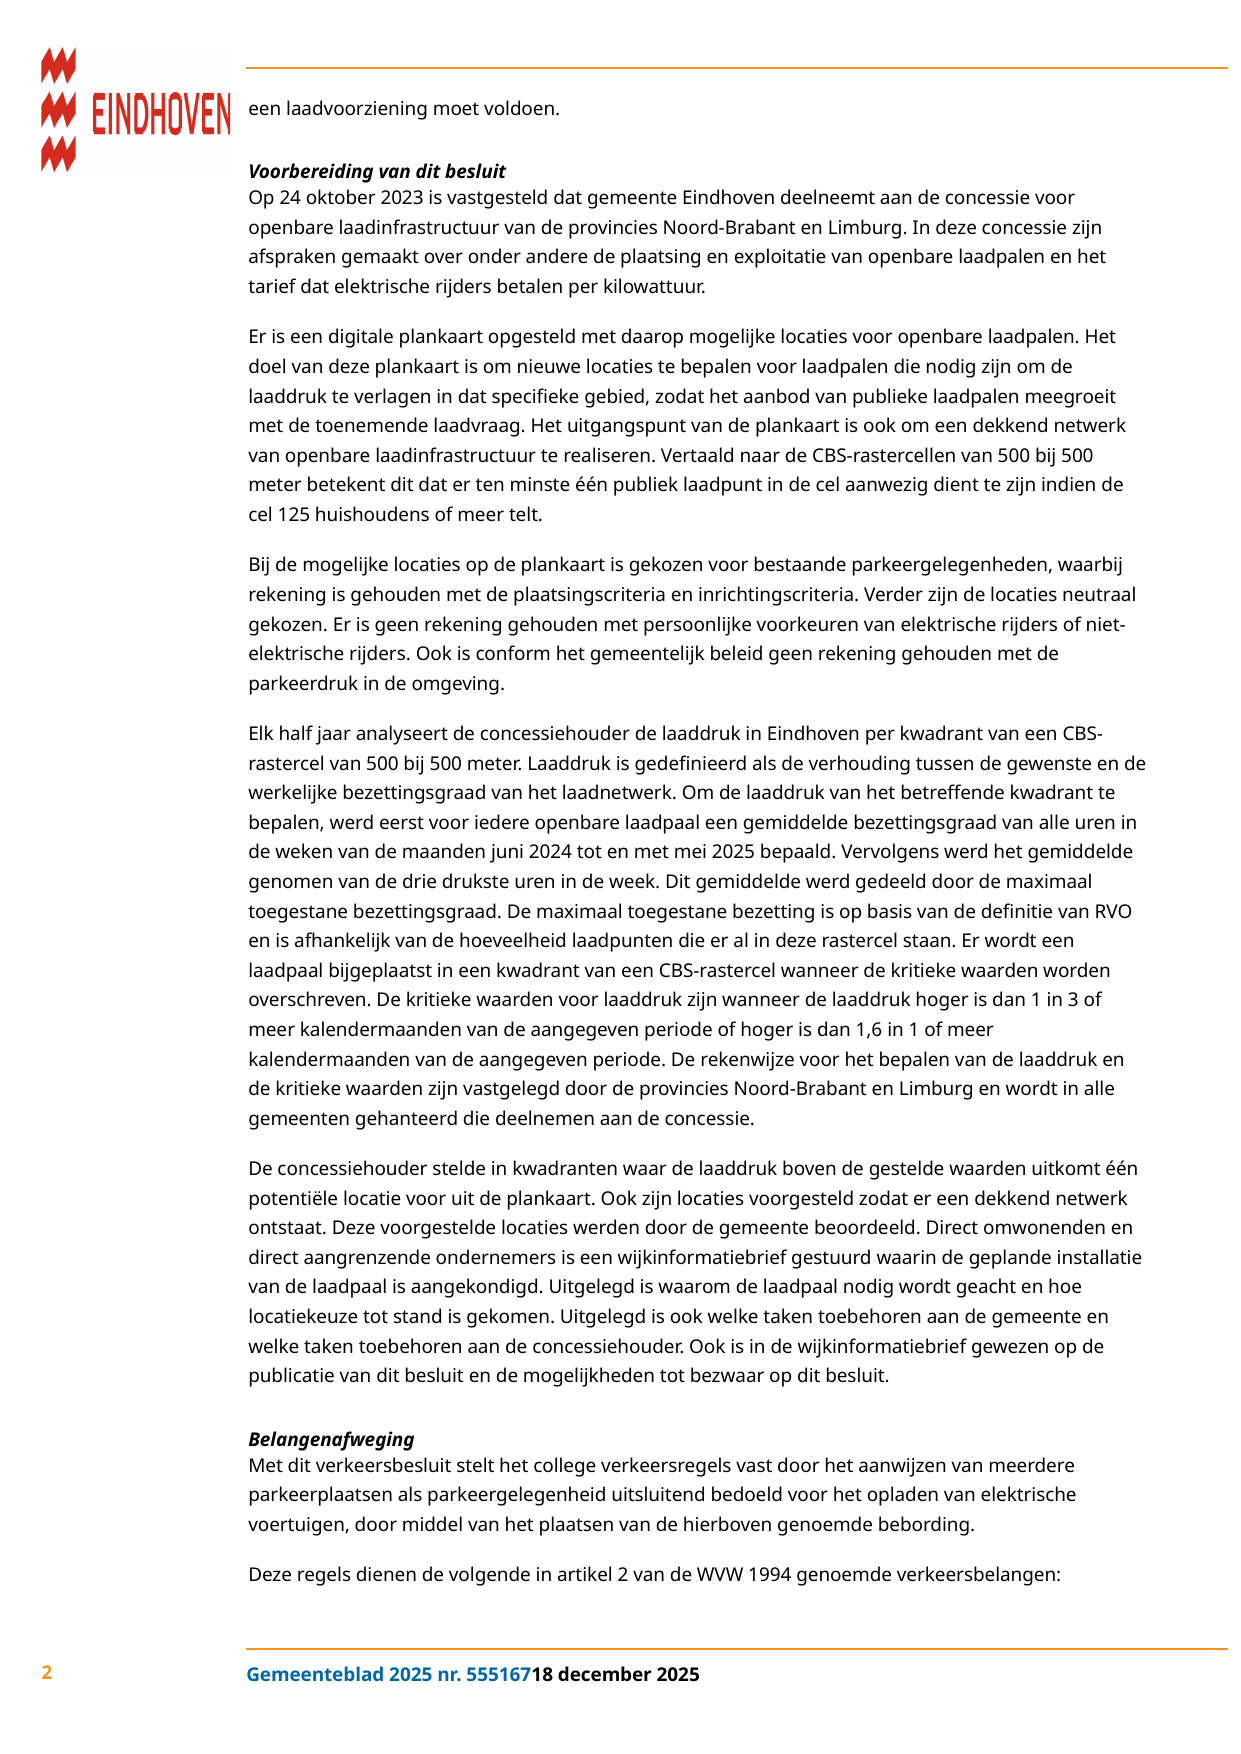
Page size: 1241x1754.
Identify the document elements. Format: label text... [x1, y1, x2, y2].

text Op 24 oktober 2023 is vastgesteld dat gemeente Eindhoven deelneemt aan de concessie voor openbare laadinfrastructuur van de provincies Noord-Brabant en Limburg. In deze concessie zijn afspraken gemaakt over onder andere de plaatsing en exploitatie van openbare laadpalen en het tarief dat elektrische rijders betalen per kilowattuur. [248, 184, 1152, 299]
text Er is een digitale plankaart opgesteld met daarop mogelijke locaties voor openbare laadpalen. Het doel van deze plankaart is om nieuwe locaties te bepalen voor laadpalen die nodig zijn om de laaddruk te verlagen in dat specifieke gebied, zodat het aanbod van publieke laadpalen meegroeit met de toenemende laadvraag. Het uitgangspunt van de plankaart is ook om een dekkend netwerk van openbare laadinfrastructuur te realiseren. Vertaald naar de CBS-rastercellen van 500 bij 500 meter betekent dit dat er ten minste één publiek laadpunt in de cel aanwezig dient te zijn indien de cel 125 huishoudens of meer telt. [248, 324, 1152, 527]
text De concessiehouder stelde in kwadranten waar de laaddruk boven de gestelde waarden uitkomt één potentiële locatie voor uit de plankaart. Ook zijn locaties voorgesteld zodat er een dekkend netwerk ontstaat. Deze voorgestelde locaties werden door de gemeente beoordeeld. Direct omwonenden en direct aangrenzende ondernemers is een wijkinformatiebrief gestuurd waarin de geplande installatie van de laadpaal is aangekondigd. Uitgelegd is waarom de laadpaal nodig wordt geacht en hoe locatiekeuze tot stand is gekomen. Uitgelegd is ook welke taken toebehoren aan de gemeente en welke taken toebehoren aan de concessiehouder. Ook is in de wijkinformatiebrief gewezen op de publicatie van dit besluit en de mogelijkheden tot bezwaar op dit besluit. [248, 1155, 1152, 1388]
text Met dit verkeersbesluit stelt het college verkeersregels vast door het aanwijzen van meerdere parkeerplaatsen als parkeergelegenheid uitsluitend bedoeld voor het opladen van elektrische voertuigen, door middel van het plaatsen van de hierboven genoemde bebording. [248, 1452, 1152, 1537]
text een laadvoorziening moet voldoen. [248, 95, 1152, 121]
text Elk half jaar analyseert de concessiehouder de laaddruk in Eindhoven per kwadrant van een CBS-rastercel van 500 bij 500 meter. Laaddruk is gedefinieerd als de verhouding tussen de gewenste en de werkelijke bezettingsgraad van het laadnetwerk. Om de laaddruk van het betreffende kwadrant te bepalen, werd eerst voor iedere openbare laadpaal een gemiddelde bezettingsgraad van alle uren in de weken van de maanden juni 2024 tot en met mei 2025 bepaald. Vervolgens werd het gemiddelde genomen van de drie drukste uren in de week. Dit gemiddelde werd gedeeld door de maximaal toegestane bezettingsgraad. De maximaal toegestane bezetting is op basis van de definitie van RVO en is afhankelijk van de hoeveelheid laadpunten die er al in deze rastercel staan. Er wordt een laadpaal bijgeplaatst in een kwadrant van een CBS-rastercel wanneer de kritieke waarden worden overschreven. De kritieke waarden voor laaddruk zijn wanneer de laaddruk hoger is dan 1 in 3 of meer kalendermaanden van de aangegeven periode of hoger is dan 1,6 in 1 of meer kalendermaanden van de aangegeven periode. De rekenwijze voor het bepalen van de laaddruk en de kritieke waarden zijn vastgelegd door de provincies Noord-Brabant en Limburg en wordt in alle gemeenten gehanteerd die deelnemen aan de concessie. [248, 720, 1152, 1131]
text Deze regels dienen de volgende in artikel 2 van de WVW 1994 genoemde verkeersbelangen: [248, 1562, 1152, 1587]
text Bij de mogelijke locaties op de plankaart is gekozen voor bestaande parkeergelegenheden, waarbij rekening is gehouden met de plaatsingscriteria en inrichtingscriteria. Verder zijn de locaties neutraal gekozen. Er is geen rekening gehouden met persoonlijke voorkeuren van elektrische rijders of niet-elektrische rijders. Ook is conform het gemeentelijk beleid geen rekening gehouden met de parkeerdruk in de omgeving. [248, 552, 1152, 696]
text Voorbereiding van dit besluit [248, 159, 1152, 184]
picture [41, 47, 231, 172]
text Belangenafweging [248, 1426, 1152, 1452]
